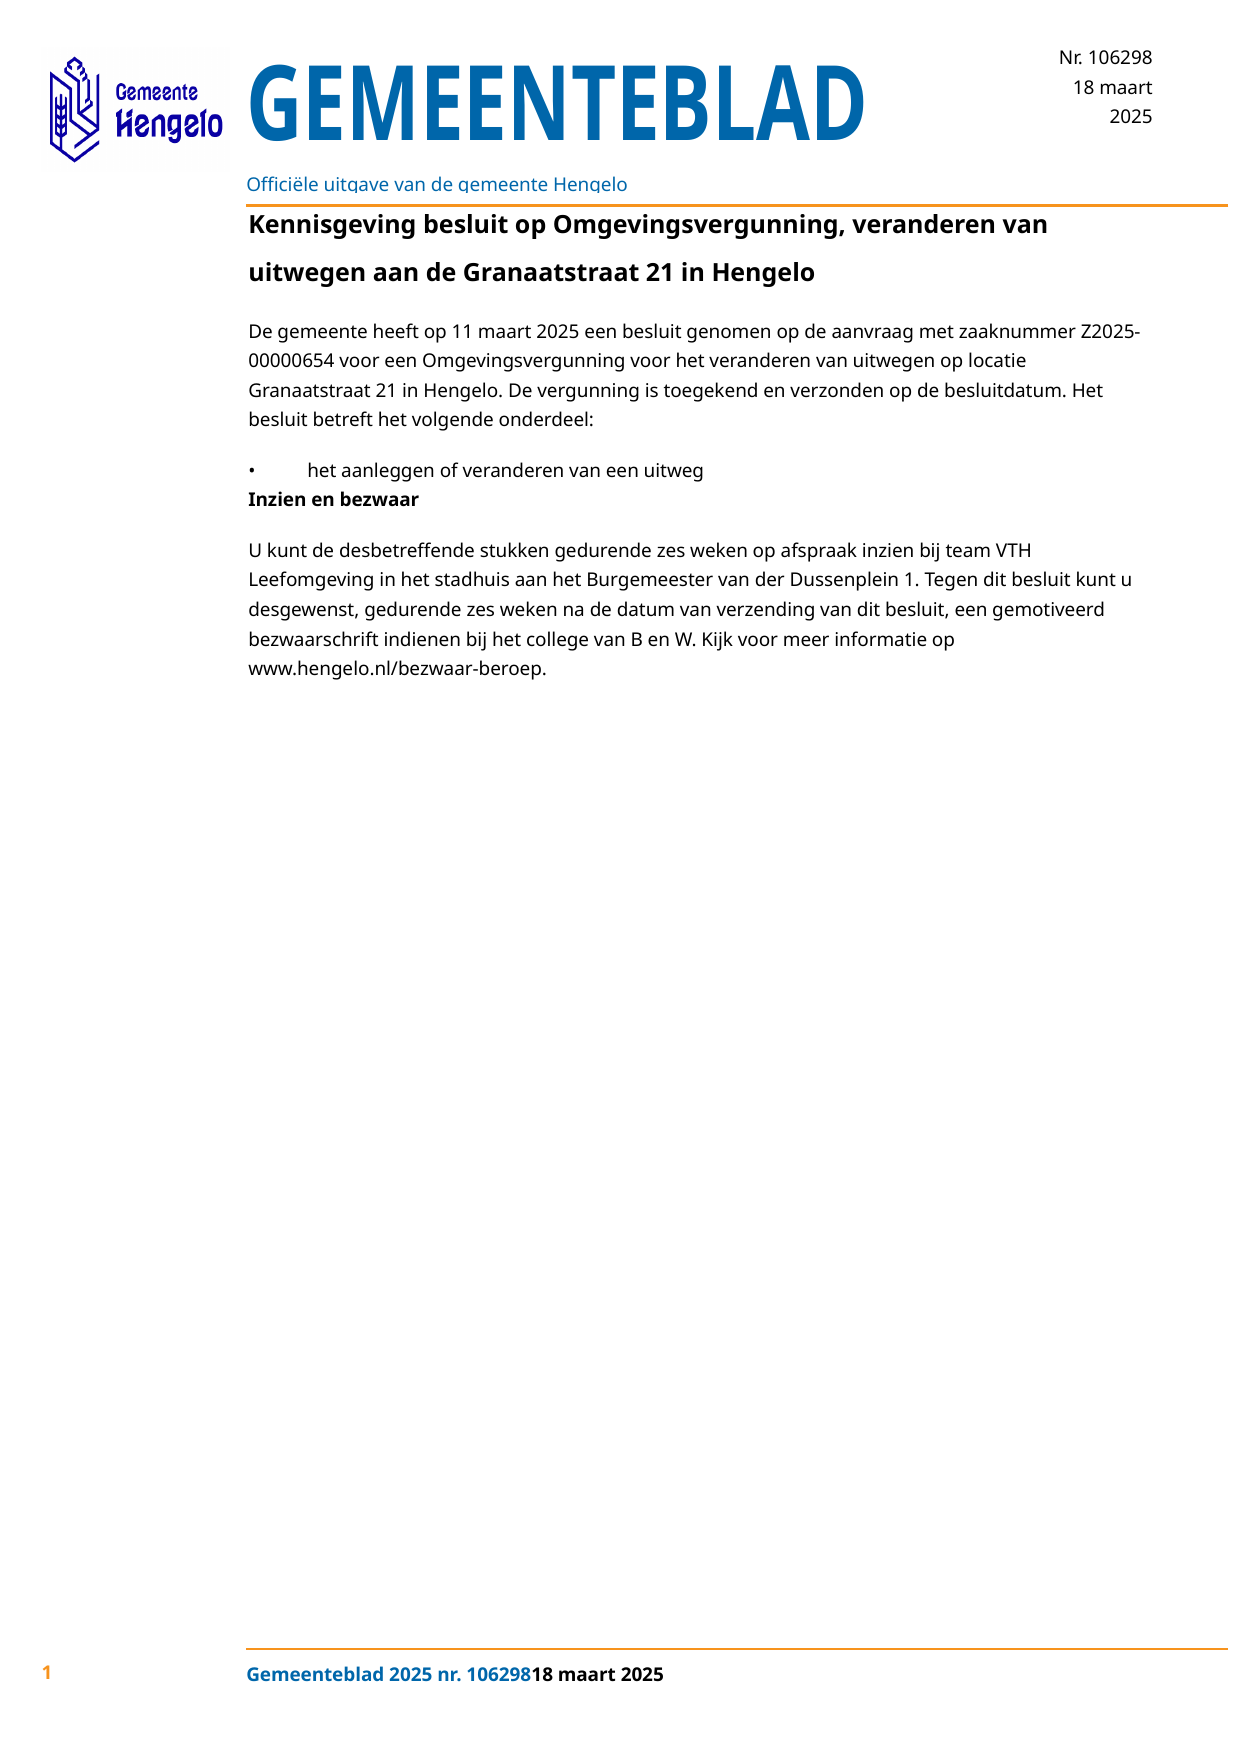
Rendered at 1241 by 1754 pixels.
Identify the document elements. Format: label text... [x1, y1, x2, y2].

list het aanleggen of veranderen van een uitweg [248, 457, 1152, 483]
text U kunt de desbetreffende stukken gedurende zes weken op afspraak inzien bij team VTH Leefomgeving in het stadhuis aan het Burgemeester van der Dussenplein 1. Tegen dit besluit kunt u desgewenst, gedurende zes weken na de datum van verzending van dit besluit, een gemotiveerd bezwaarschrift indienen bij het college van B en W. Kijk voor meer informatie op www.hengelo.nl/bezwaar-beroep. [248, 537, 1152, 681]
picture [41, 47, 231, 172]
text De gemeente heeft op 11 maart 2025 een besluit genomen op de aanvraag met zaaknummer Z2025-00000654 voor een Omgevingsvergunning voor het veranderen van uitwegen op locatie Granaatstraat 21 in Hengelo. De vergunning is toegekend en verzonden op de besluitdatum. Het besluit betreft het volgende onderdeel: [248, 318, 1152, 432]
text Inzien en bezwaar [248, 487, 1152, 512]
text Kennisgeving besluit op Omgevingsvergunning, veranderen van uitwegen aan de Granaatstraat 21 in Hengelo [248, 207, 1152, 288]
